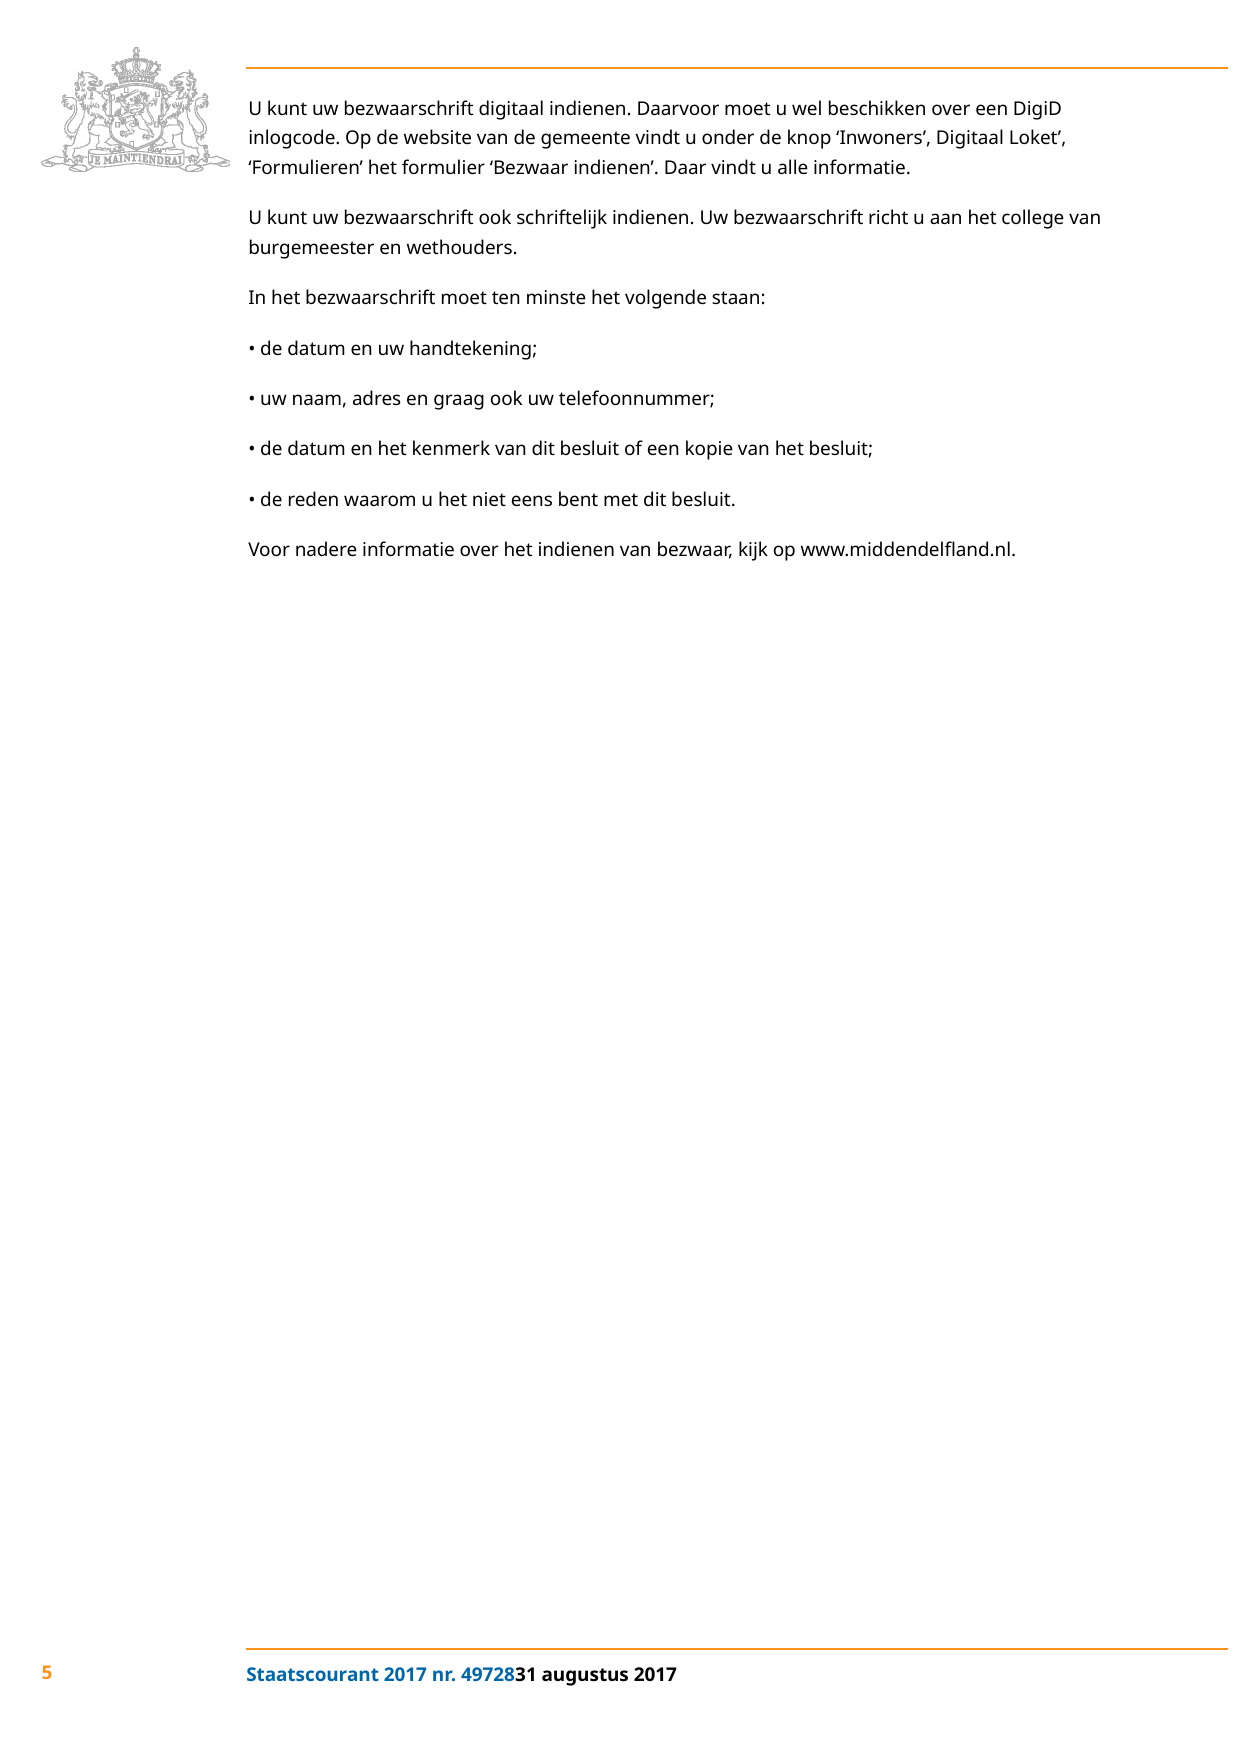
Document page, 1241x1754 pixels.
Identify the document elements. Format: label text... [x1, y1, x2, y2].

picture [41, 47, 231, 172]
text U kunt uw bezwaarschrift ook schriftelijk indienen. Uw bezwaarschrift richt u aan het college van burgemeester en wethouders. [248, 204, 1152, 260]
text Voor nadere informatie over het indienen van bezwaar, kijk op www.middendelfland.nl. [248, 536, 1152, 562]
text • de reden waarom u het niet eens bent met dit besluit. [248, 486, 1152, 512]
text • de datum en uw handtekening; [248, 335, 1152, 361]
text In het bezwaarschrift moet ten minste het volgende staan: [248, 284, 1152, 310]
text • uw naam, adres en graag ook uw telefoonnummer; [248, 385, 1152, 411]
text U kunt uw bezwaarschrift digitaal indienen. Daarvoor moet u wel beschikken over een DigiD inlogcode. Op de website van de gemeente vindt u onder de knop ‘Inwoners’, Digitaal Loket’, ‘Formulieren’ het formulier ‘Bezwaar indienen’. Daar vindt u alle informatie. [248, 95, 1152, 180]
text • de datum en het kenmerk van dit besluit of een kopie van het besluit; [248, 436, 1152, 461]
